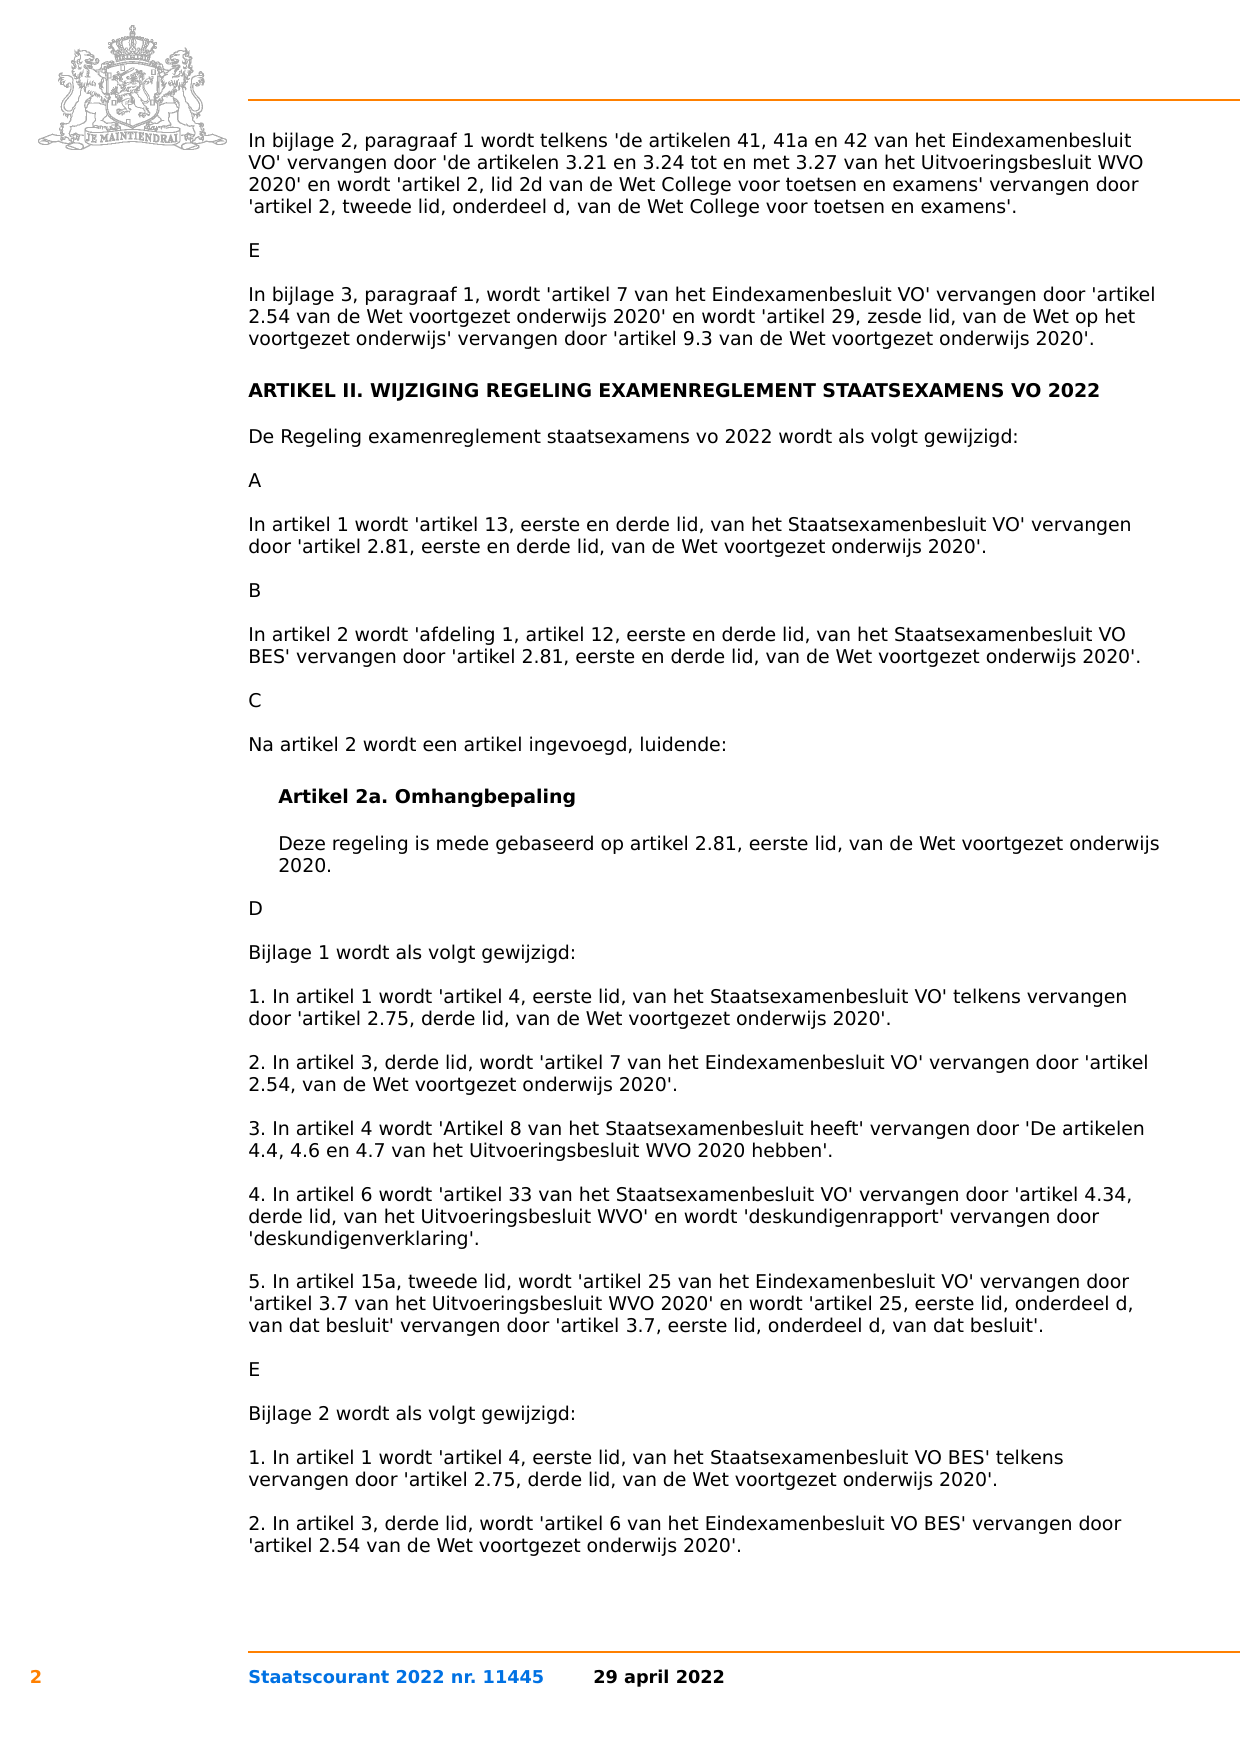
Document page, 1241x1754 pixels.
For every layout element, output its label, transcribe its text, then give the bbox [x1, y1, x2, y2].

text Na artikel 2 wordt een artikel ingevoegd, luidende: [248, 733, 1163, 756]
subtitle ARTIKEL II. WIJZIGING REGELING EXAMENREGLEMENT STAATSEXAMENS VO 2022 [248, 379, 1163, 401]
text Bijlage 2 wordt als volgt gewijzigd: [248, 1403, 1163, 1425]
text 4. In artikel 6 wordt 'artikel 33 van het Staatsexamenbesluit VO' vervangen door 'artikel 4.34, derde lid, van het Uitvoeringsbesluit WVO' en wordt 'deskundigenrapport' vervangen door 'deskundigenverklaring'. [248, 1183, 1163, 1249]
text 1. In artikel 1 wordt 'artikel 4, eerste lid, van het Staatsexamenbesluit VO BES' telkens vervangen door 'artikel 2.75, derde lid, van de Wet voortgezet onderwijs 2020'. [248, 1447, 1163, 1491]
text Deze regeling is mede gebaseerd op artikel 2.81, eerste lid, van de Wet voortgezet onderwijs 2020. [278, 832, 1163, 876]
text 5. In artikel 15a, tweede lid, wordt 'artikel 25 van het Eindexamenbesluit VO' vervangen door 'artikel 3.7 van het Uitvoeringsbesluit WVO 2020' en wordt 'artikel 25, eerste lid, onderdeel d, van dat besluit' vervangen door 'artikel 3.7, eerste lid, onderdeel d, van dat besluit'. [248, 1271, 1163, 1337]
text B [248, 580, 1163, 602]
text In bijlage 2, paragraaf 1 wordt telkens 'de artikelen 41, 41a en 42 van het Eindexamenbesluit VO' vervangen door 'de artikelen 3.21 en 3.24 tot en met 3.27 van het Uitvoeringsbesluit WVO 2020' en wordt 'artikel 2, lid 2d van de Wet College voor toetsen en examens' vervangen door 'artikel 2, tweede lid, onderdeel d, van de Wet College voor toetsen en examens'. [248, 130, 1163, 218]
text In artikel 2 wordt 'afdeling 1, artikel 12, eerste en derde lid, van het Staatsexamenbesluit VO BES' vervangen door 'artikel 2.81, eerste en derde lid, van de Wet voortgezet onderwijs 2020'. [248, 624, 1163, 668]
text Bijlage 1 wordt als volgt gewijzigd: [248, 942, 1163, 964]
text In bijlage 3, paragraaf 1, wordt 'artikel 7 van het Eindexamenbesluit VO' vervangen door 'artikel 2.54 van de Wet voortgezet onderwijs 2020' en wordt 'artikel 29, zesde lid, van de Wet op het voortgezet onderwijs' vervangen door 'artikel 9.3 van de Wet voortgezet onderwijs 2020'. [248, 283, 1163, 349]
picture [38, 25, 227, 150]
text 3. In artikel 4 wordt 'Artikel 8 van het Staatsexamenbesluit heeft' vervangen door 'De artikelen 4.4, 4.6 en 4.7 van het Uitvoeringsbesluit WVO 2020 hebben'. [248, 1118, 1163, 1162]
text A [248, 470, 1163, 492]
text E [248, 1359, 1163, 1381]
text E [248, 240, 1163, 262]
text In artikel 1 wordt 'artikel 13, eerste en derde lid, van het Staatsexamenbesluit VO' vervangen door 'artikel 2.81, eerste en derde lid, van de Wet voortgezet onderwijs 2020'. [248, 514, 1163, 558]
text 2. In artikel 3, derde lid, wordt 'artikel 7 van het Eindexamenbesluit VO' vervangen door 'artikel 2.54, van de Wet voortgezet onderwijs 2020'. [248, 1052, 1163, 1096]
text D [248, 898, 1163, 920]
text C [248, 690, 1163, 712]
text 1. In artikel 1 wordt 'artikel 4, eerste lid, van het Staatsexamenbesluit VO' telkens vervangen door 'artikel 2.75, derde lid, van de Wet voortgezet onderwijs 2020'. [248, 986, 1163, 1030]
subtitle Artikel 2a. Omhangbepaling [278, 786, 1163, 807]
text De Regeling examenreglement staatsexamens vo 2022 wordt als volgt gewijzigd: [248, 426, 1163, 448]
text 2. In artikel 3, derde lid, wordt 'artikel 6 van het Eindexamenbesluit VO BES' vervangen door 'artikel 2.54 van de Wet voortgezet onderwijs 2020'. [248, 1513, 1163, 1557]
